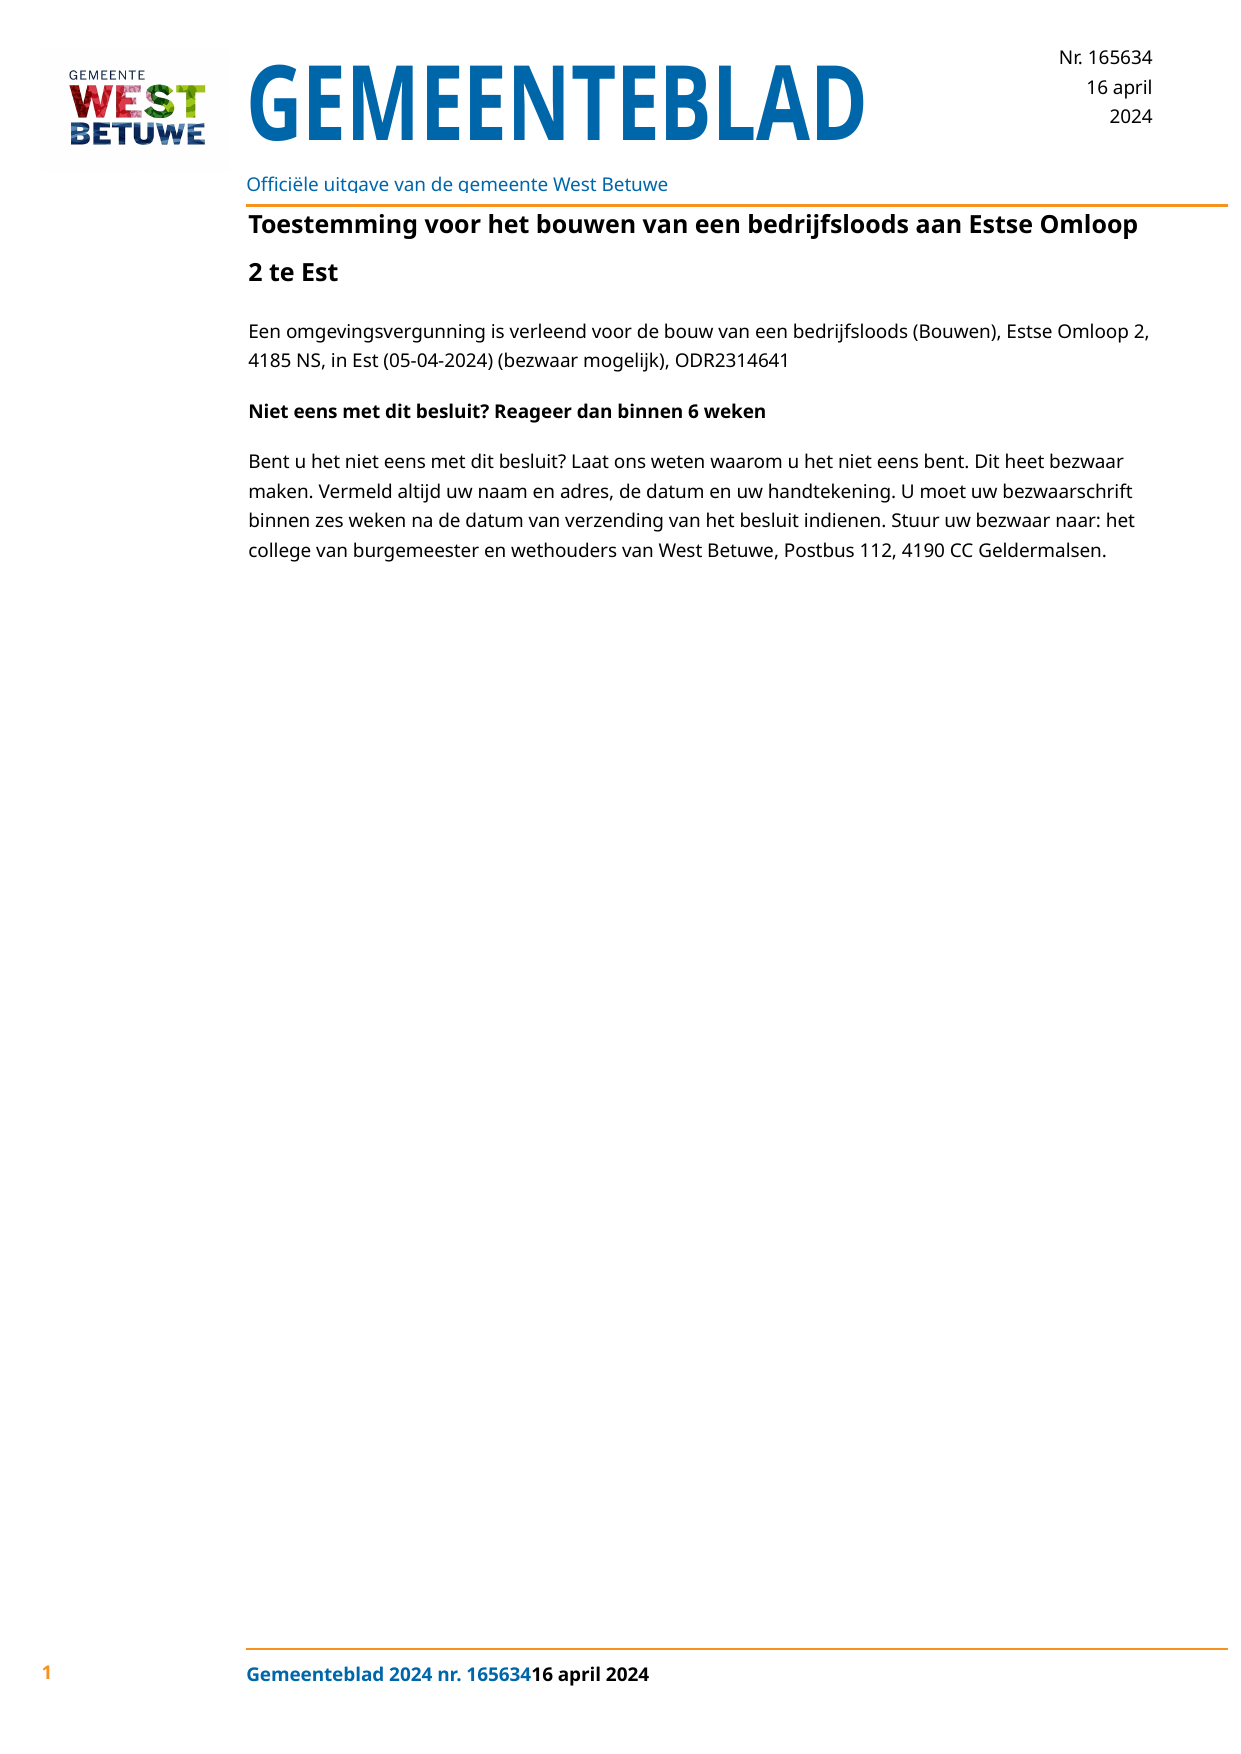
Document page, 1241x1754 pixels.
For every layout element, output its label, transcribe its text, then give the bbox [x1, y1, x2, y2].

text Toestemming voor het bouwen van een bedrijfsloods aan Estse Omloop 2 te Est [248, 207, 1152, 288]
text Niet eens met dit besluit? Reageer dan binnen 6 weken [248, 398, 1152, 424]
picture [41, 47, 231, 172]
text Een omgevingsvergunning is verleend voor de bouw van een bedrijfsloods (Bouwen), Estse Omloop 2, 4185 NS, in Est (05-04-2024) (bezwaar mogelijk), ODR2314641 [248, 318, 1152, 373]
text Bent u het niet eens met dit besluit? Laat ons weten waarom u het niet eens bent. Dit heet bezwaar maken. Vermeld altijd uw naam en adres, de datum en uw handtekening. U moet uw bezwaarschrift binnen zes weken na de datum van verzending van het besluit indienen. Stuur uw bezwaar naar: het college van burgemeester en wethouders van West Betuwe, Postbus 112, 4190 CC Geldermalsen. [248, 448, 1152, 563]
